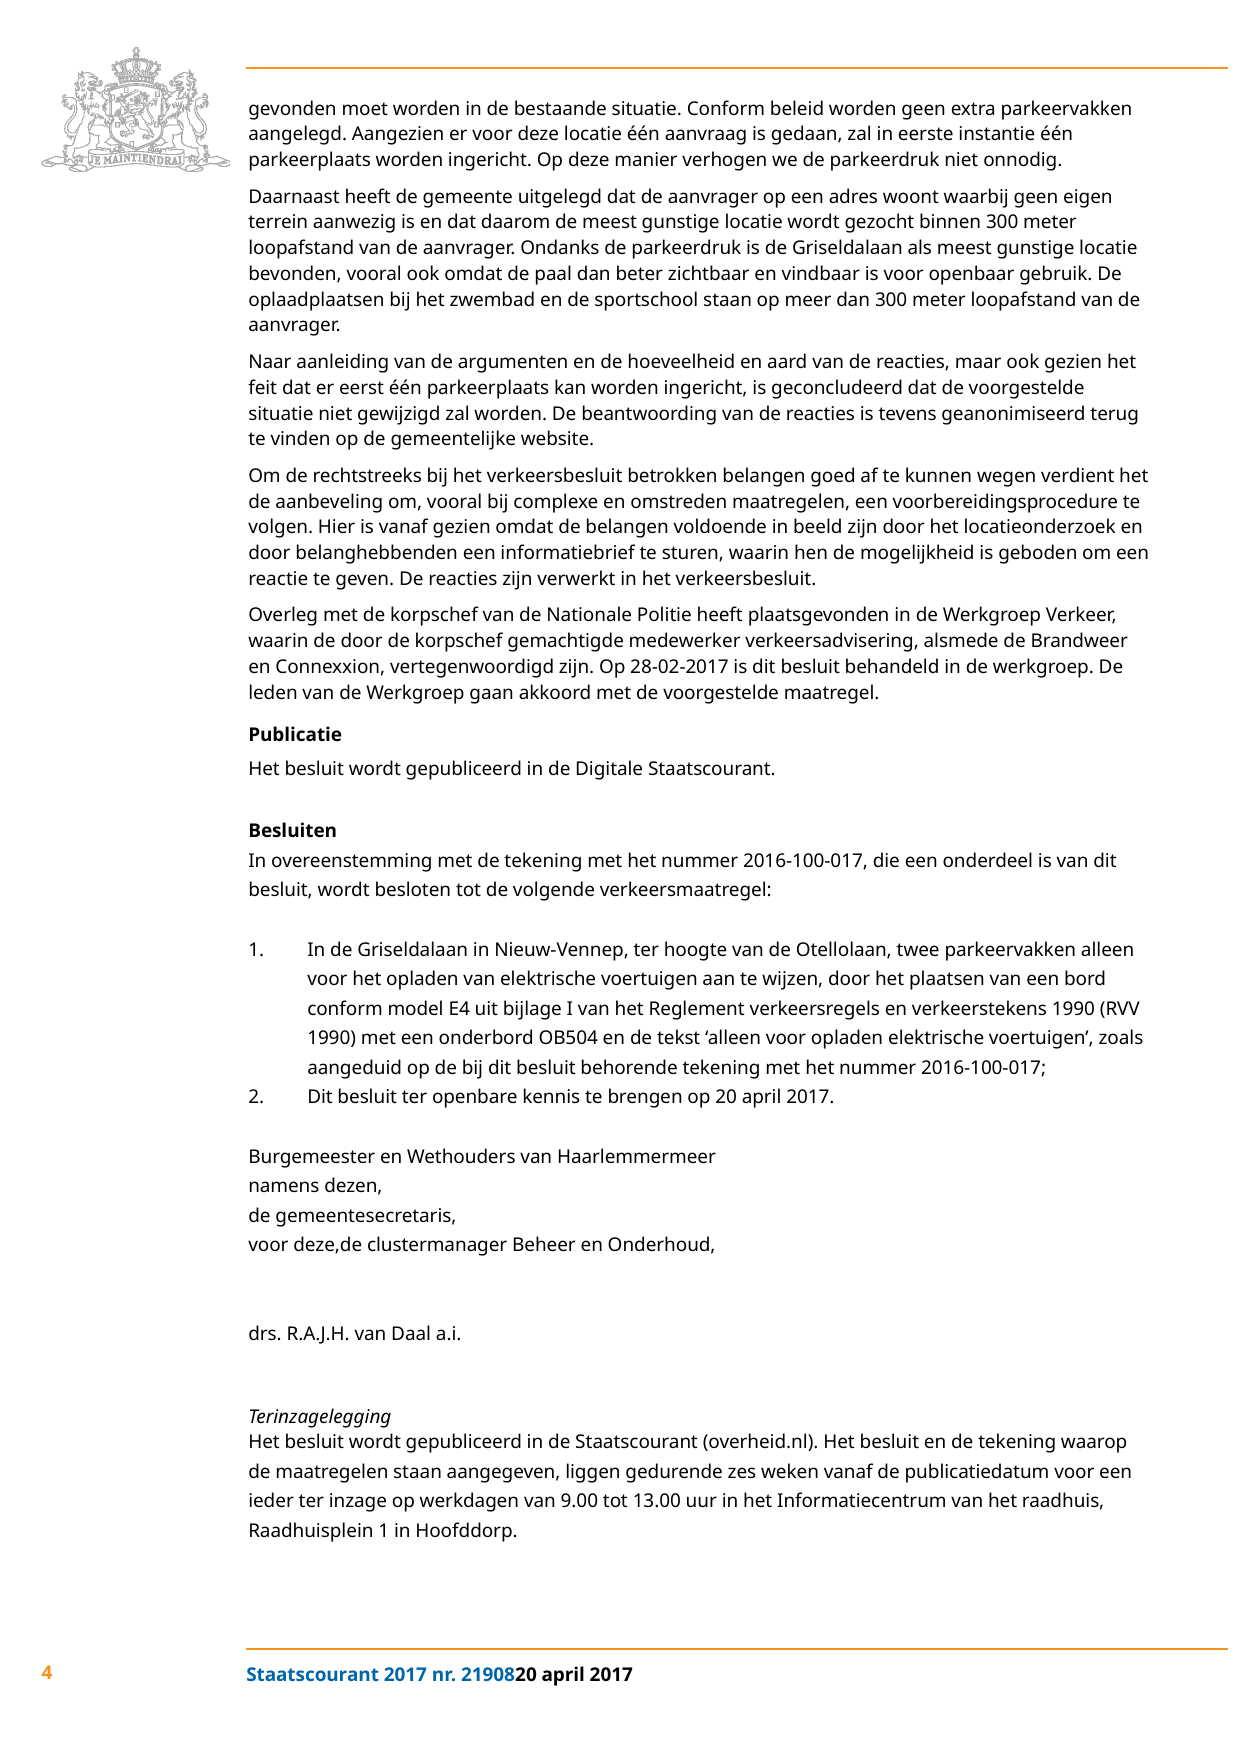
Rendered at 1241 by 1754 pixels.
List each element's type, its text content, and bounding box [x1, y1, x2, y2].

text namens dezen, [248, 1172, 1152, 1198]
list In de Griseldalaan in Nieuw-Vennep, ter hoogte van de Otellolaan, twee parkeervakken alleen voor het opladen van elektrische voertuigen aan te wijzen, door het plaatsen van een bord conform model E4 uit bijlage I van het Reglement verkeersregels en verkeerstekens 1990 (RVV 1990) met een onderbord OB504 en de tekst ‘alleen voor opladen elektrische voertuigen’, zoals aangeduid op de bij dit besluit behorende tekening met het nummer 2016-100-017; [248, 936, 1152, 1080]
list Dit besluit ter openbare kennis te brengen op 20 april 2017. [248, 1084, 1152, 1109]
text voor deze,de clustermanager Beheer en Onderhoud, [248, 1232, 1152, 1257]
picture [41, 47, 231, 172]
text Overleg met de korpschef van de Nationale Politie heeft plaatsgevonden in de Werkgroep Verkeer, waarin de door de korpschef gemachtigde medewerker verkeersadvisering, alsmede de Brandweer en Connexxion, vertegenwoordigd zijn. Op 28-02-2017 is dit besluit behandeld in de werkgroep. De leden van de Werkgroep gaan akkoord met de voorgestelde maatregel. [248, 602, 1152, 704]
text Het besluit wordt gepubliceerd in de Staatscourant (overheid.nl). Het besluit en de tekening waarop de maatregelen staan aangegeven, liggen gedurende zes weken vanaf de publicatiedatum voor een ieder ter inzage op werkdagen van 9.00 tot 13.00 uur in het Informatiecentrum van het raadhuis, Raadhuisplein 1 in Hoofddorp. [248, 1428, 1152, 1543]
text Daarnaast heeft de gemeente uitgelegd dat de aanvrager op een adres woont waarbij geen eigen terrein aanwezig is en dat daarom de meest gunstige locatie wordt gezocht binnen 300 meter loopafstand van de aanvrager. Ondanks de parkeerdruk is de Griseldalaan als meest gunstige locatie bevonden, vooral ook omdat de paal dan beter zichtbaar en vindbaar is voor openbaar gebruik. De oplaadplaatsen bij het zwembad en de sportschool staan op meer dan 300 meter loopafstand van de aanvrager. [248, 183, 1152, 337]
text Publicatie [248, 721, 1152, 746]
text In overeenstemming met de tekening met het nummer 2016-100-017, die een onderdeel is van dit besluit, wordt besloten tot de volgende verkeersmaatregel: [248, 847, 1152, 902]
text Naar aanleiding van de argumenten en de hoeveelheid en aard van de reacties, maar ook gezien het feit dat er eerst één parkeerplaats kan worden ingericht, is geconcludeerd dat de voorgestelde situatie niet gewijzigd zal worden. De beantwoording van de reacties is tevens geanonimiseerd terug te vinden op de gemeentelijke website. [248, 348, 1152, 451]
text drs. R.A.J.H. van Daal a.i. [248, 1320, 1152, 1346]
text Om de rechtstreeks bij het verkeersbesluit betrokken belangen goed af te kunnen wegen verdient het de aanbeveling om, vooral bij complexe en omstreden maatregelen, een voorbereidingsprocedure te volgen. Hier is vanaf gezien omdat de belangen voldoende in beeld zijn door het locatieonderzoek en door belanghebbenden een informatiebrief te sturen, waarin hen de mogelijkheid is geboden om een reactie te geven. De reacties zijn verwerkt in het verkeersbesluit. [248, 462, 1152, 591]
text Terinzagelegging [248, 1403, 1152, 1428]
text Het besluit wordt gepubliceerd in de Digitale Staatscourant. [248, 755, 1152, 781]
text Besluiten [248, 817, 1152, 843]
text de gemeentesecretaris, [248, 1202, 1152, 1228]
text Burgemeester en Wethouders van Haarlemmermeer [248, 1143, 1152, 1169]
text gevonden moet worden in de bestaande situatie. Conform beleid worden geen extra parkeervakken aangelegd. Aangezien er voor deze locatie één aanvraag is gedaan, zal in eerste instantie één parkeerplaats worden ingericht. Op deze manier verhogen we de parkeerdruk niet onnodig. [248, 95, 1152, 172]
